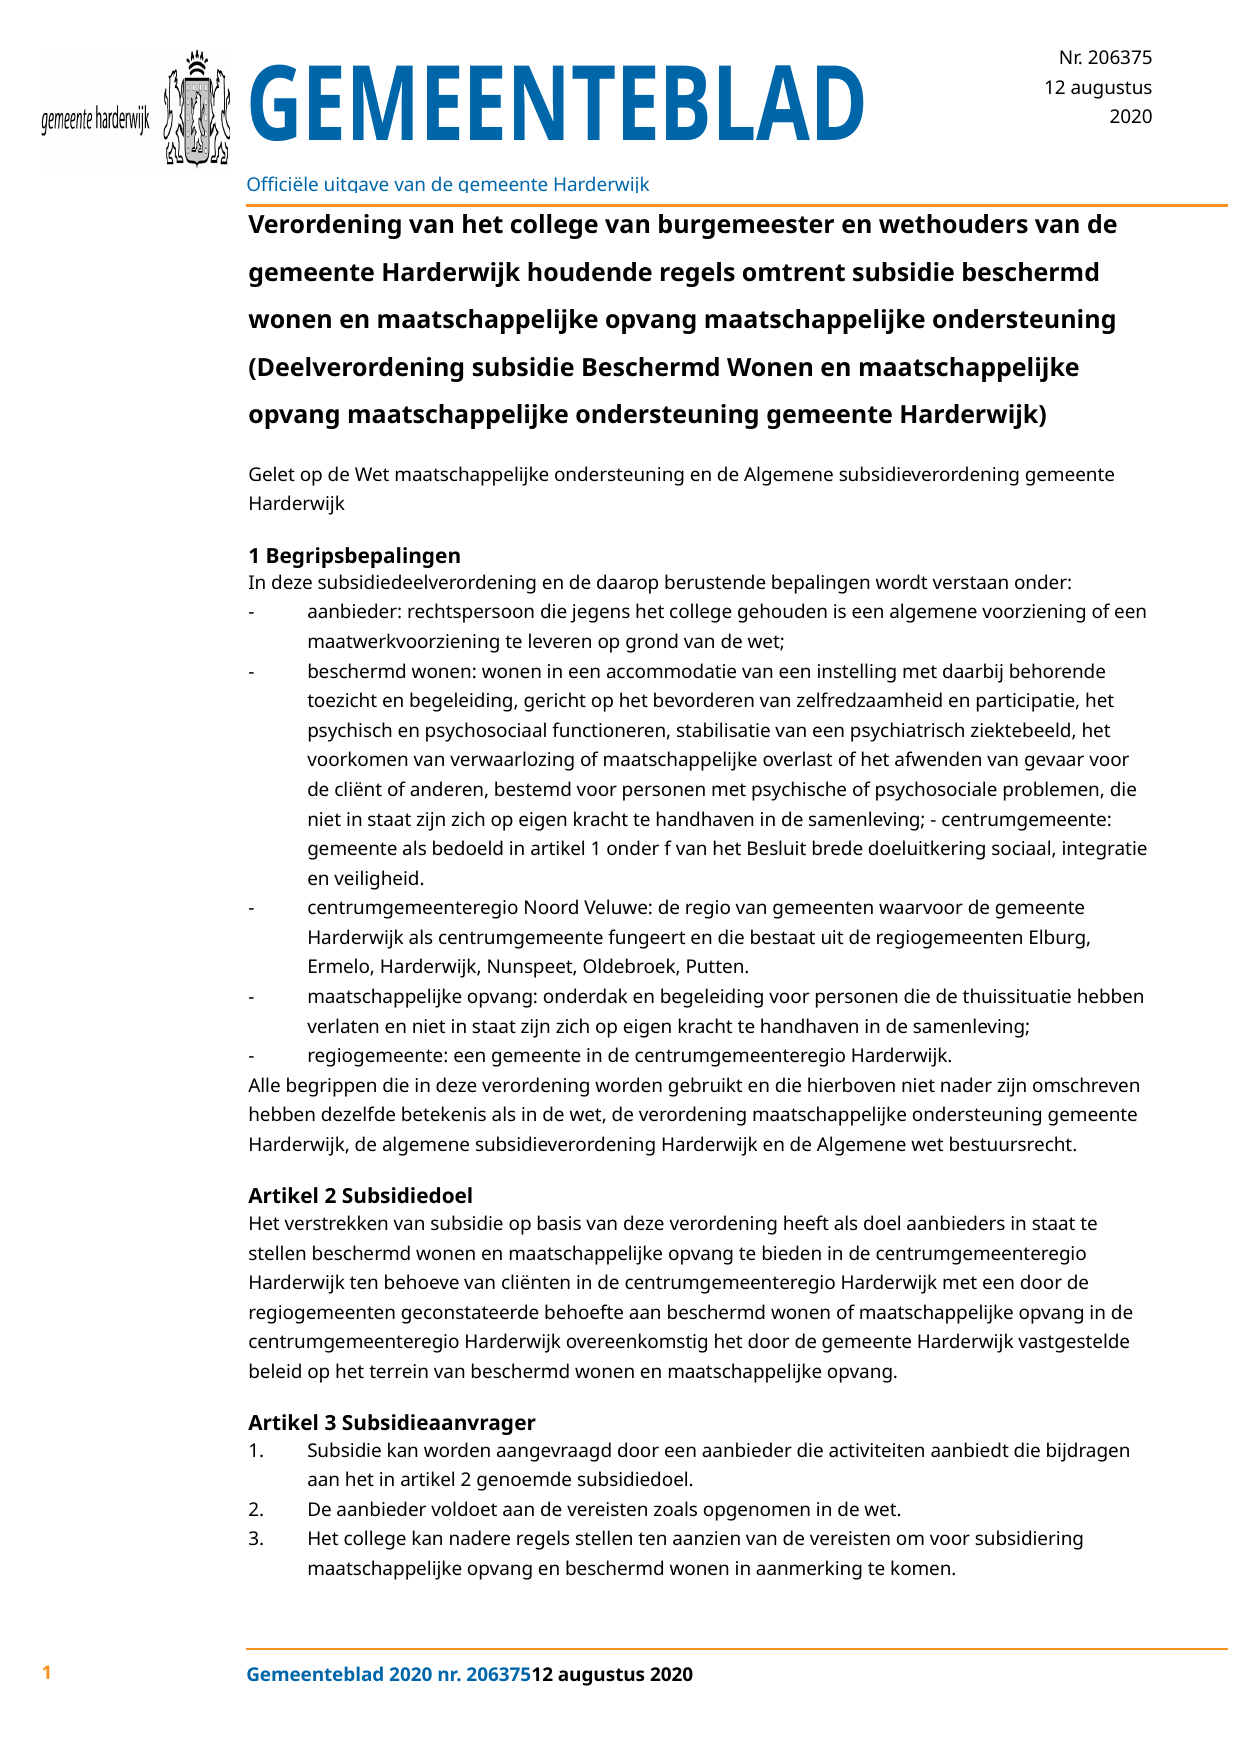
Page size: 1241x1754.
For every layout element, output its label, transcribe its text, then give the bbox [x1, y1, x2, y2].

list regiogemeente: een gemeente in de centrumgemeenteregio Harderwijk. [248, 1042, 1152, 1068]
list Het college kan nadere regels stellen ten aanzien van de vereisten om voor subsidiering maatschappelijke opvang en beschermd wonen in aanmerking te komen. [248, 1526, 1152, 1581]
picture [41, 47, 231, 172]
list Subsidie kan worden aangevraagd door een aanbieder die activiteiten aanbiedt die bijdragen aan het in artikel 2 genoemde subsidiedoel. [248, 1437, 1152, 1492]
list maatschappelijke opvang: onderdak en begeleiding voor personen die de thuissituatie hebben verlaten en niet in staat zijn zich op eigen kracht te handhaven in de samenleving; [248, 983, 1152, 1039]
text Alle begrippen die in deze verordening worden gebruikt en die hierboven niet nader zijn omschreven hebben dezelfde betekenis als in de wet, de verordening maatschappelijke ondersteuning gemeente Harderwijk, de algemene subsidieverordening Harderwijk en de Algemene wet bestuursrecht. [248, 1072, 1152, 1157]
text Artikel 2 Subsidiedoel [248, 1182, 1152, 1210]
text In deze subsidiedeelverordening en de daarop berustende bepalingen wordt verstaan onder: [248, 569, 1152, 595]
text Het verstrekken van subsidie op basis van deze verordening heeft als doel aanbieders in staat te stellen beschermd wonen en maatschappelijke opvang te bieden in de centrumgemeenteregio Harderwijk ten behoeve van cliënten in de centrumgemeenteregio Harderwijk met een door de regiogemeenten geconstateerde behoefte aan beschermd wonen of maatschappelijke opvang in de centrumgemeenteregio Harderwijk overeenkomstig het door de gemeente Harderwijk vastgestelde beleid op het terrein van beschermd wonen en maatschappelijke opvang. [248, 1210, 1152, 1384]
text Verordening van het college van burgemeester en wethouders van de gemeente Harderwijk houdende regels omtrent subsidie beschermd wonen en maatschappelijke opvang maatschappelijke ondersteuning (Deelverordening subsidie Beschermd Wonen en maatschappelijke opvang maatschappelijke ondersteuning gemeente Harderwijk) [248, 207, 1152, 431]
list beschermd wonen: wonen in een accommodatie van een instelling met daarbij behorende toezicht en begeleiding, gericht op het bevorderen van zelfredzaamheid en participatie, het psychisch en psychosociaal functioneren, stabilisatie van een psychiatrisch ziektebeeld, het voorkomen van verwaarlozing of maatschappelijke overlast of het afwenden van gevaar voor de cliënt of anderen, bestemd voor personen met psychische of psychosociale problemen, die niet in staat zijn zich op eigen kracht te handhaven in de samenleving; - centrumgemeente: gemeente als bedoeld in artikel 1 onder f van het Besluit brede doeluitkering sociaal, integratie en veiligheid. [248, 658, 1152, 891]
text Artikel 3 Subsidieaanvrager [248, 1408, 1152, 1437]
list aanbieder: rechtspersoon die jegens het college gehouden is een algemene voorziening of een maatwerkvoorziening te leveren op grond van de wet; [248, 599, 1152, 654]
list De aanbieder voldoet aan de vereisten zoals opgenomen in de wet. [248, 1496, 1152, 1522]
list centrumgemeenteregio Noord Veluwe: de regio van gemeenten waarvoor de gemeente Harderwijk als centrumgemeente fungeert en die bestaat uit de regiogemeenten Elburg, Ermelo, Harderwijk, Nunspeet, Oldebroek, Putten. [248, 894, 1152, 979]
text 1 Begripsbepalingen [248, 541, 1152, 569]
text Gelet op de Wet maatschappelijke ondersteuning en de Algemene subsidieverordening gemeente Harderwijk [248, 461, 1152, 516]
